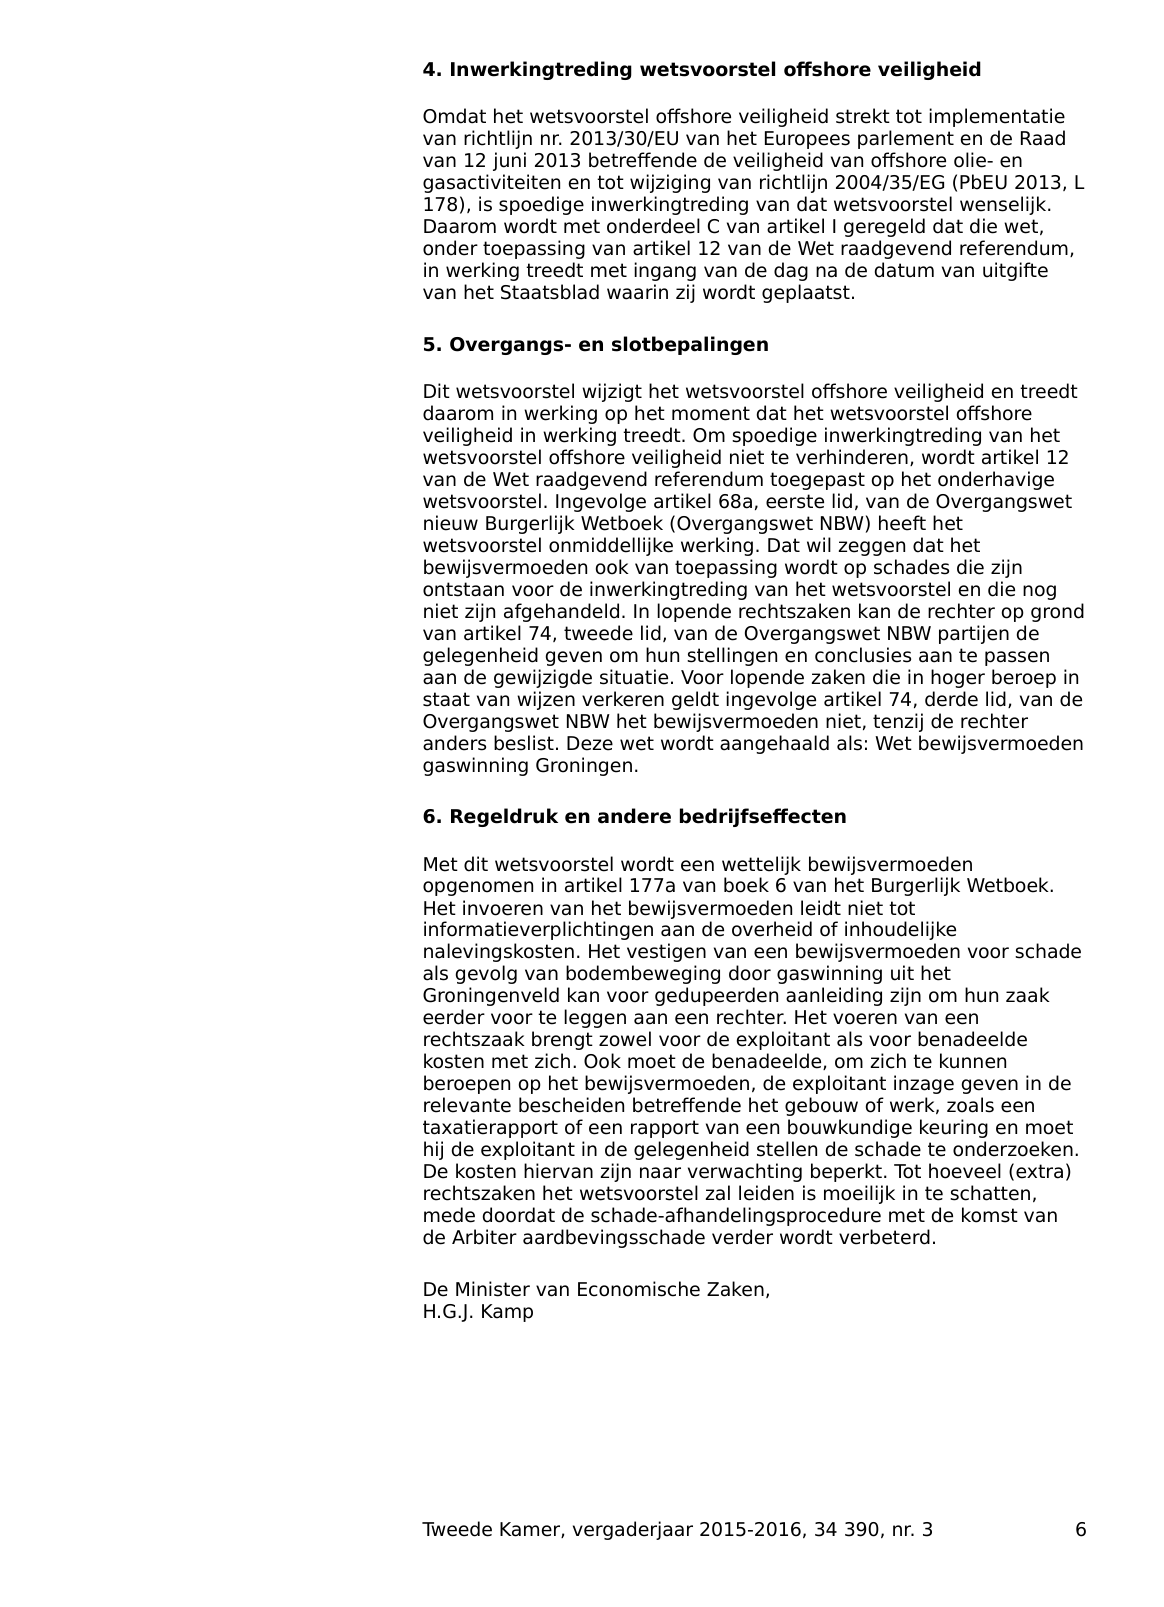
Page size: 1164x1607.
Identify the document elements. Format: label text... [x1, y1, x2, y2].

text Omdat het wetsvoorstel offshore veiligheid strekt tot implementatie van richtlijn nr. 2013/30/EU van het Europees parlement en de Raad van 12 juni 2013 betreffende de veiligheid van offshore olie- en gasactiviteiten en tot wijziging van richtlijn 2004/35/EG (PbEU 2013, L 178), is spoedige inwerkingtreding van dat wetsvoorstel wenselijk. Daarom wordt met onderdeel C van artikel I geregeld dat die wet, onder toepassing van artikel 12 van de Wet raadgevend referendum, in werking treedt met ingang van de dag na de datum van uitgifte van het Staatsblad waarin zij wordt geplaatst. [422, 106, 1087, 304]
text Dit wetsvoorstel wijzigt het wetsvoorstel offshore veiligheid en treedt daarom in werking op het moment dat het wetsvoorstel offshore veiligheid in werking treedt. Om spoedige inwerkingtreding van het wetsvoorstel offshore veiligheid niet te verhinderen, wordt artikel 12 van de Wet raadgevend referendum toegepast op het onderhavige wetsvoorstel. Ingevolge artikel 68a, eerste lid, van de Overgangswet nieuw Burgerlijk Wetboek (Overgangswet NBW) heeft het wetsvoorstel onmiddellijke werking. Dat wil zeggen dat het bewijsvermoeden ook van toepassing wordt op schades die zijn ontstaan voor de inwerkingtreding van het wetsvoorstel en die nog niet zijn afgehandeld. In lopende rechtszaken kan de rechter op grond van artikel 74, tweede lid, van de Overgangswet NBW partijen de gelegenheid geven om hun stellingen en conclusies aan te passen aan de gewijzigde situatie. Voor lopende zaken die in hoger beroep in staat van wijzen verkeren geldt ingevolge artikel 74, derde lid, van de Overgangswet NBW het bewijsvermoeden niet, tenzij de rechter anders beslist. Deze wet wordt aangehaald als: Wet bewijsvermoeden gaswinning Groningen. [422, 381, 1087, 776]
text De Minister van Economische Zaken, H.G.J. Kamp [422, 1279, 1087, 1323]
subtitle 4. Inwerkingtreding wetsvoorstel offshore veiligheid [422, 59, 1087, 81]
subtitle 5. Overgangs- en slotbepalingen [422, 334, 1087, 356]
text Met dit wetsvoorstel wordt een wettelijk bewijsvermoeden opgenomen in artikel 177a van boek 6 van het Burgerlijk Wetboek. Het invoeren van het bewijsvermoeden leidt niet tot informatieverplichtingen aan de overheid of inhoudelijke nalevingskosten. Het vestigen van een bewijsvermoeden voor schade als gevolg van bodembeweging door gaswinning uit het Groningenveld kan voor gedupeerden aanleiding zijn om hun zaak eerder voor te leggen aan een rechter. Het voeren van een rechtszaak brengt zowel voor de exploitant als voor benadeelde kosten met zich. Ook moet de benadeelde, om zich te kunnen beroepen op het bewijsvermoeden, de exploitant inzage geven in de relevante bescheiden betreffende het gebouw of werk, zoals een taxatierapport of een rapport van een bouwkundige keuring en moet hij de exploitant in de gelegenheid stellen de schade te onderzoeken. De kosten hiervan zijn naar verwachting beperkt. Tot hoeveel (extra) rechtszaken het wetsvoorstel zal leiden is moeilijk in te schatten, mede doordat de schade-afhandelingsprocedure met de komst van de Arbiter aardbevingsschade verder wordt verbeterd. [422, 853, 1087, 1249]
subtitle 6. Regeldruk en andere bedrijfseffecten [422, 806, 1087, 828]
